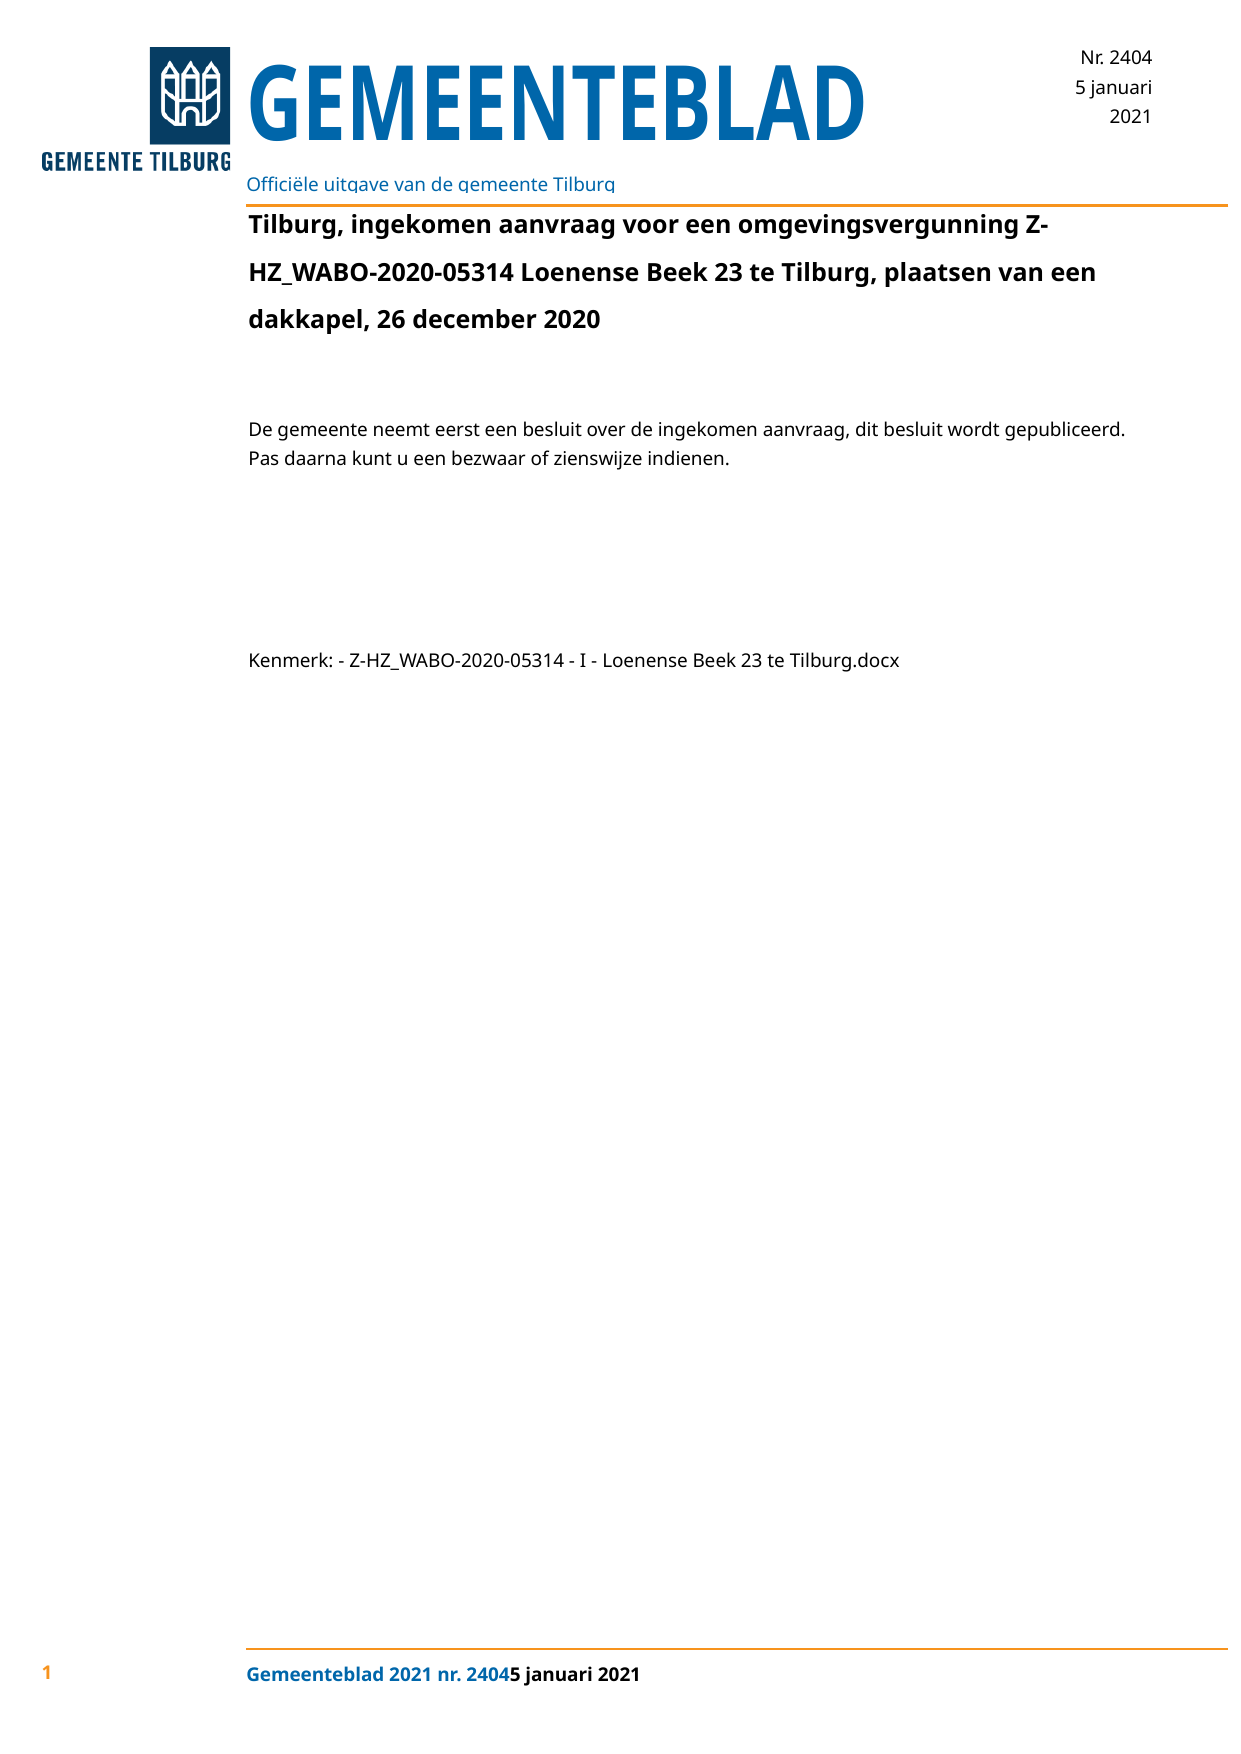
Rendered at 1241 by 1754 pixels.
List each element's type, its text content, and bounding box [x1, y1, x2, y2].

text De gemeente neemt eerst een besluit over de ingekomen aanvraag, dit besluit wordt gepubliceerd. Pas daarna kunt u een bezwaar of zienswijze indienen. [248, 416, 1152, 471]
text Kenmerk: - Z-HZ_WABO-2020-05314 - I - Loenense Beek 23 te Tilburg.docx [248, 647, 1152, 673]
picture [41, 47, 231, 172]
text Tilburg, ingekomen aanvraag voor een omgevingsvergunning Z-HZ_WABO-2020-05314 Loenense Beek 23 te Tilburg, plaatsen van een dakkapel, 26 december 2020 [248, 207, 1152, 336]
